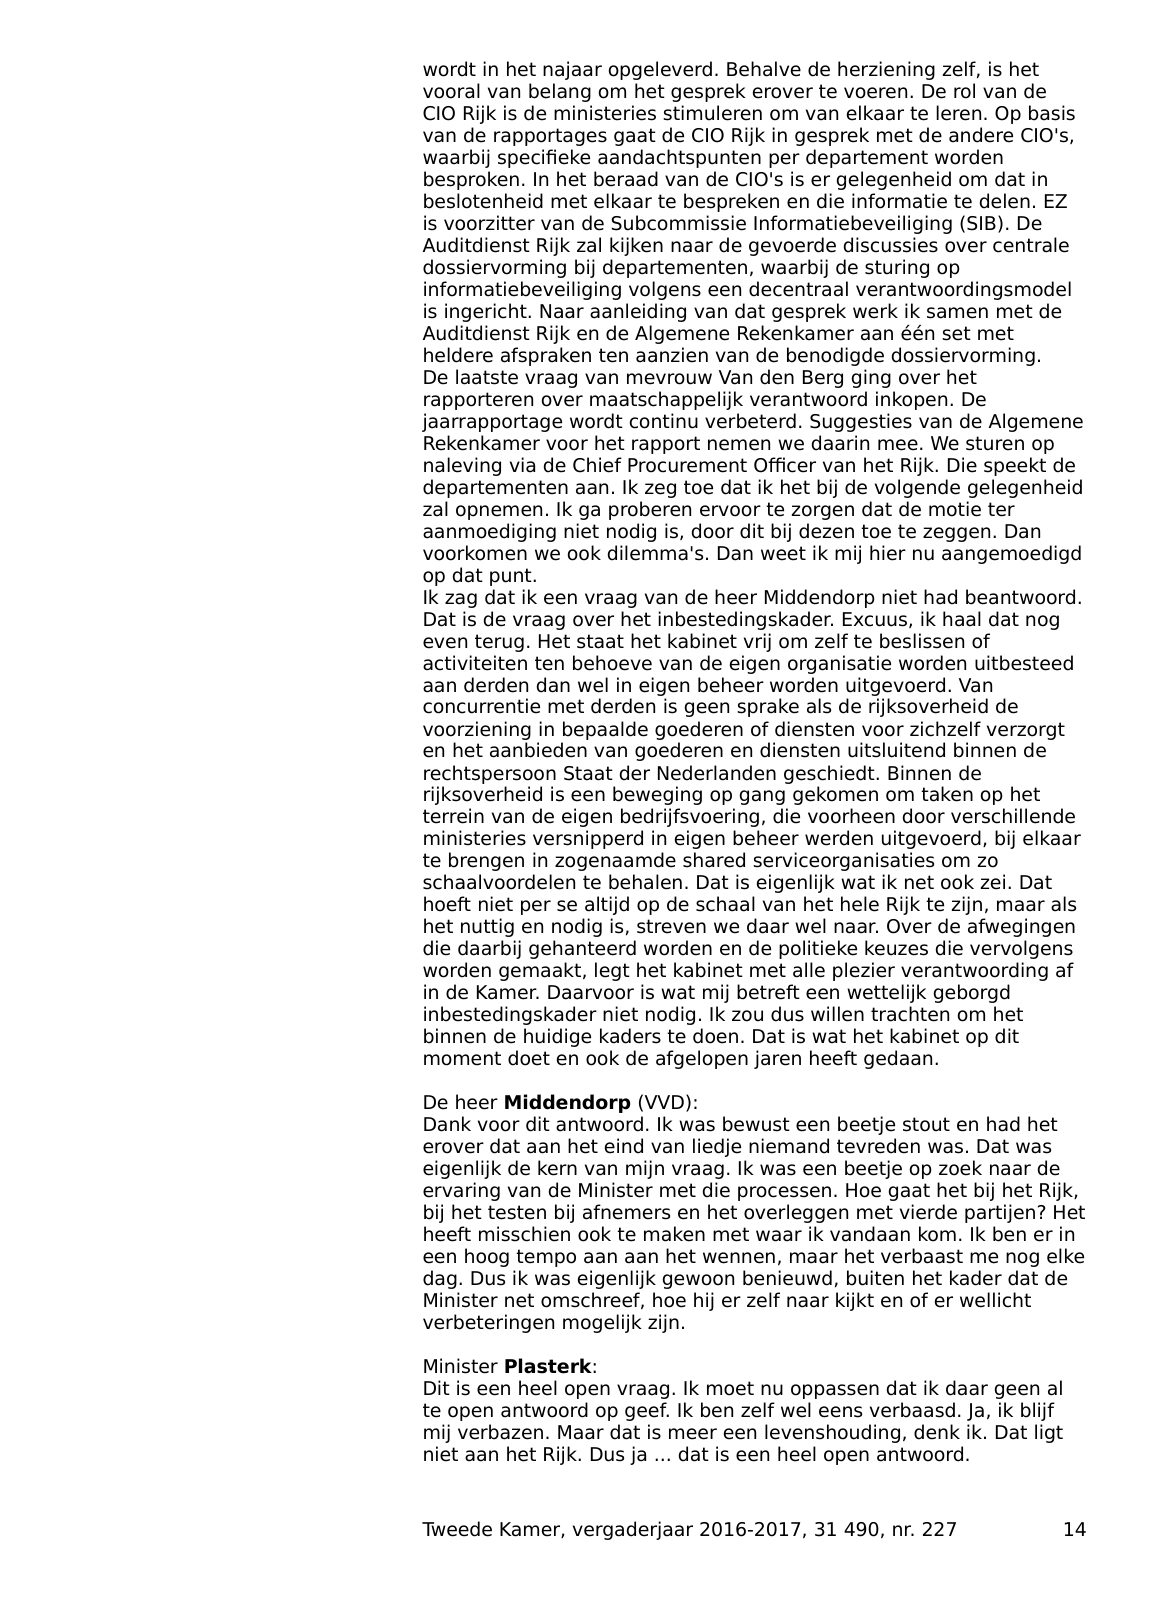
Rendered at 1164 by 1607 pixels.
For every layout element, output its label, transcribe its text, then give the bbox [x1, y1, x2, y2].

text Minister Plasterk: [422, 1356, 1087, 1378]
text De laatste vraag van mevrouw Van den Berg ging over het rapporteren over maatschappelijk verantwoord inkopen. De jaarrapportage wordt continu verbeterd. Suggesties van de Algemene Rekenkamer voor het rapport nemen we daarin mee. We sturen op naleving via de Chief Procurement Officer van het Rijk. Die speekt de departementen aan. Ik zeg toe dat ik het bij de volgende gelegenheid zal opnemen. Ik ga proberen ervoor te zorgen dat de motie ter aanmoediging niet nodig is, door dit bij dezen toe te zeggen. Dan voorkomen we ook dilemma's. Dan weet ik mij hier nu aangemoedigd op dat punt. [422, 367, 1087, 587]
text De heer Middendorp (VVD): [422, 1092, 1087, 1114]
text wordt in het najaar opgeleverd. Behalve de herziening zelf, is het vooral van belang om het gesprek erover te voeren. De rol van de CIO Rijk is de ministeries stimuleren om van elkaar te leren. Op basis van de rapportages gaat de CIO Rijk in gesprek met de andere CIO's, waarbij specifieke aandachtspunten per departement worden besproken. In het beraad van de CIO's is er gelegenheid om dat in beslotenheid met elkaar te bespreken en die informatie te delen. EZ is voorzitter van de Subcommissie Informatiebeveiliging (SIB). De Auditdienst Rijk zal kijken naar de gevoerde discussies over centrale dossiervorming bij departementen, waarbij de sturing op informatiebeveiliging volgens een decentraal verantwoordingsmodel is ingericht. Naar aanleiding van dat gesprek werk ik samen met de Auditdienst Rijk en de Algemene Rekenkamer aan één set met heldere afspraken ten aanzien van de benodigde dossiervorming. [422, 59, 1087, 367]
text Ik zag dat ik een vraag van de heer Middendorp niet had beantwoord. Dat is de vraag over het inbestedingskader. Excuus, ik haal dat nog even terug. Het staat het kabinet vrij om zelf te beslissen of activiteiten ten behoeve van de eigen organisatie worden uitbesteed aan derden dan wel in eigen beheer worden uitgevoerd. Van concurrentie met derden is geen sprake als de rijksoverheid de voorziening in bepaalde goederen of diensten voor zichzelf verzorgt en het aanbieden van goederen en diensten uitsluitend binnen de rechtspersoon Staat der Nederlanden geschiedt. Binnen de rijksoverheid is een beweging op gang gekomen om taken op het terrein van de eigen bedrijfsvoering, die voorheen door verschillende ministeries versnipperd in eigen beheer werden uitgevoerd, bij elkaar te brengen in zogenaamde shared serviceorganisaties om zo schaalvoordelen te behalen. Dat is eigenlijk wat ik net ook zei. Dat hoeft niet per se altijd op de schaal van het hele Rijk te zijn, maar als het nuttig en nodig is, streven we daar wel naar. Over de afwegingen die daarbij gehanteerd worden en de politieke keuzes die vervolgens worden gemaakt, legt het kabinet met alle plezier verantwoording af in de Kamer. Daarvoor is wat mij betreft een wettelijk geborgd inbestedingskader niet nodig. Ik zou dus willen trachten om het binnen de huidige kaders te doen. Dat is wat het kabinet op dit moment doet en ook de afgelopen jaren heeft gedaan. [422, 587, 1087, 1070]
text Dank voor dit antwoord. Ik was bewust een beetje stout en had het erover dat aan het eind van liedje niemand tevreden was. Dat was eigenlijk de kern van mijn vraag. Ik was een beetje op zoek naar de ervaring van de Minister met die processen. Hoe gaat het bij het Rijk, bij het testen bij afnemers en het overleggen met vierde partijen? Het heeft misschien ook te maken met waar ik vandaan kom. Ik ben er in een hoog tempo aan aan het wennen, maar het verbaast me nog elke dag. Dus ik was eigenlijk gewoon benieuwd, buiten het kader dat de Minister net omschreef, hoe hij er zelf naar kijkt en of er wellicht verbeteringen mogelijk zijn. [422, 1114, 1087, 1334]
text Dit is een heel open vraag. Ik moet nu oppassen dat ik daar geen al te open antwoord op geef. Ik ben zelf wel eens verbaasd. Ja, ik blijf mij verbazen. Maar dat is meer een levenshouding, denk ik. Dat ligt niet aan het Rijk. Dus ja ... dat is een heel open antwoord. [422, 1378, 1087, 1466]
